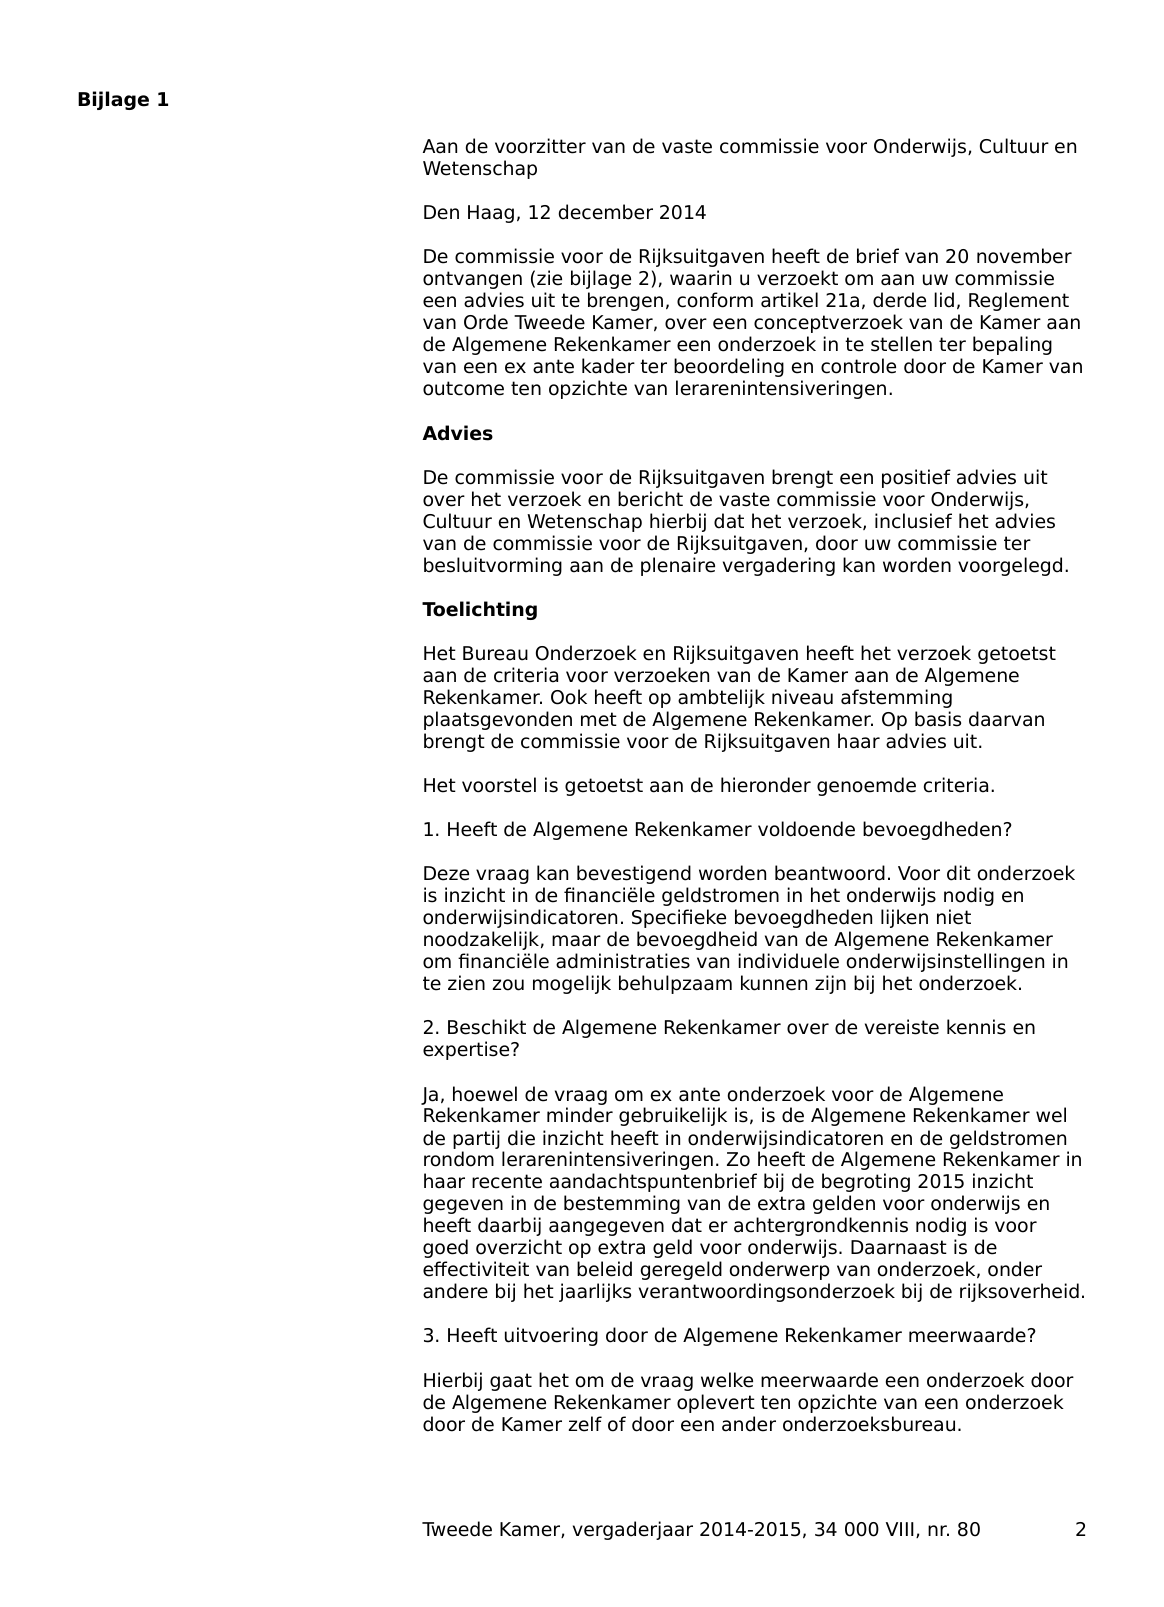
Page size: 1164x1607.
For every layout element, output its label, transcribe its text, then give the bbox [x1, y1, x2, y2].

subtitle Advies [422, 422, 1087, 444]
text Het voorstel is getoetst aan de hieronder genoemde criteria. [422, 775, 1087, 797]
text 3. Heeft uitvoering door de Algemene Rekenkamer meerwaarde? [422, 1325, 1087, 1347]
subtitle Bijlage 1 [77, 89, 1087, 111]
text Deze vraag kan bevestigend worden beantwoord. Voor dit onderzoek is inzicht in de financiële geldstromen in het onderwijs nodig en onderwijsindicatoren. Specifieke bevoegdheden lijken niet noodzakelijk, maar de bevoegdheid van de Algemene Rekenkamer om financiële administraties van individuele onderwijsinstellingen in te zien zou mogelijk behulpzaam kunnen zijn bij het onderzoek. [422, 863, 1087, 995]
text Het Bureau Onderzoek en Rijksuitgaven heeft het verzoek getoetst aan de criteria voor verzoeken van de Kamer aan de Algemene Rekenkamer. Ook heeft op ambtelijk niveau afstemming plaatsgevonden met de Algemene Rekenkamer. Op basis daarvan brengt de commissie voor de Rijksuitgaven haar advies uit. [422, 643, 1087, 753]
text Ja, hoewel de vraag om ex ante onderzoek voor de Algemene Rekenkamer minder gebruikelijk is, is de Algemene Rekenkamer wel de partij die inzicht heeft in onderwijsindicatoren en de geldstromen rondom lerarenintensiveringen. Zo heeft de Algemene Rekenkamer in haar recente aandachtspuntenbrief bij de begroting 2015 inzicht gegeven in de bestemming van de extra gelden voor onderwijs en heeft daarbij aangegeven dat er achtergrondkennis nodig is voor goed overzicht op extra geld voor onderwijs. Daarnaast is de effectiviteit van beleid geregeld onderwerp van onderzoek, onder andere bij het jaarlijks verantwoordingsonderzoek bij de rijksoverheid. [422, 1083, 1087, 1303]
text 2. Beschikt de Algemene Rekenkamer over de vereiste kennis en expertise? [422, 1017, 1087, 1061]
text De commissie voor de Rijksuitgaven brengt een positief advies uit over het verzoek en bericht de vaste commissie voor Onderwijs, Cultuur en Wetenschap hierbij dat het verzoek, inclusief het advies van de commissie voor de Rijksuitgaven, door uw commissie ter besluitvorming aan de plenaire vergadering kan worden voorgelegd. [422, 467, 1087, 576]
text De commissie voor de Rijksuitgaven heeft de brief van 20 november ontvangen (zie bijlage 2), waarin u verzoekt om aan uw commissie een advies uit te brengen, conform artikel 21a, derde lid, Reglement van Orde Tweede Kamer, over een conceptverzoek van de Kamer aan de Algemene Rekenkamer een onderzoek in te stellen ter bepaling van een ex ante kader ter beoordeling en controle door de Kamer van outcome ten opzichte van lerarenintensiveringen. [422, 246, 1087, 400]
text 1. Heeft de Algemene Rekenkamer voldoende bevoegdheden? [422, 819, 1087, 841]
text Den Haag, 12 december 2014 [422, 202, 1087, 224]
subtitle Toelichting [422, 599, 1087, 621]
text Hierbij gaat het om de vraag welke meerwaarde een onderzoek door de Algemene Rekenkamer oplevert ten opzichte van een onderzoek door de Kamer zelf of door een ander onderzoeksbureau. [422, 1369, 1087, 1436]
text Aan de voorzitter van de vaste commissie voor Onderwijs, Cultuur en Wetenschap [422, 136, 1087, 180]
